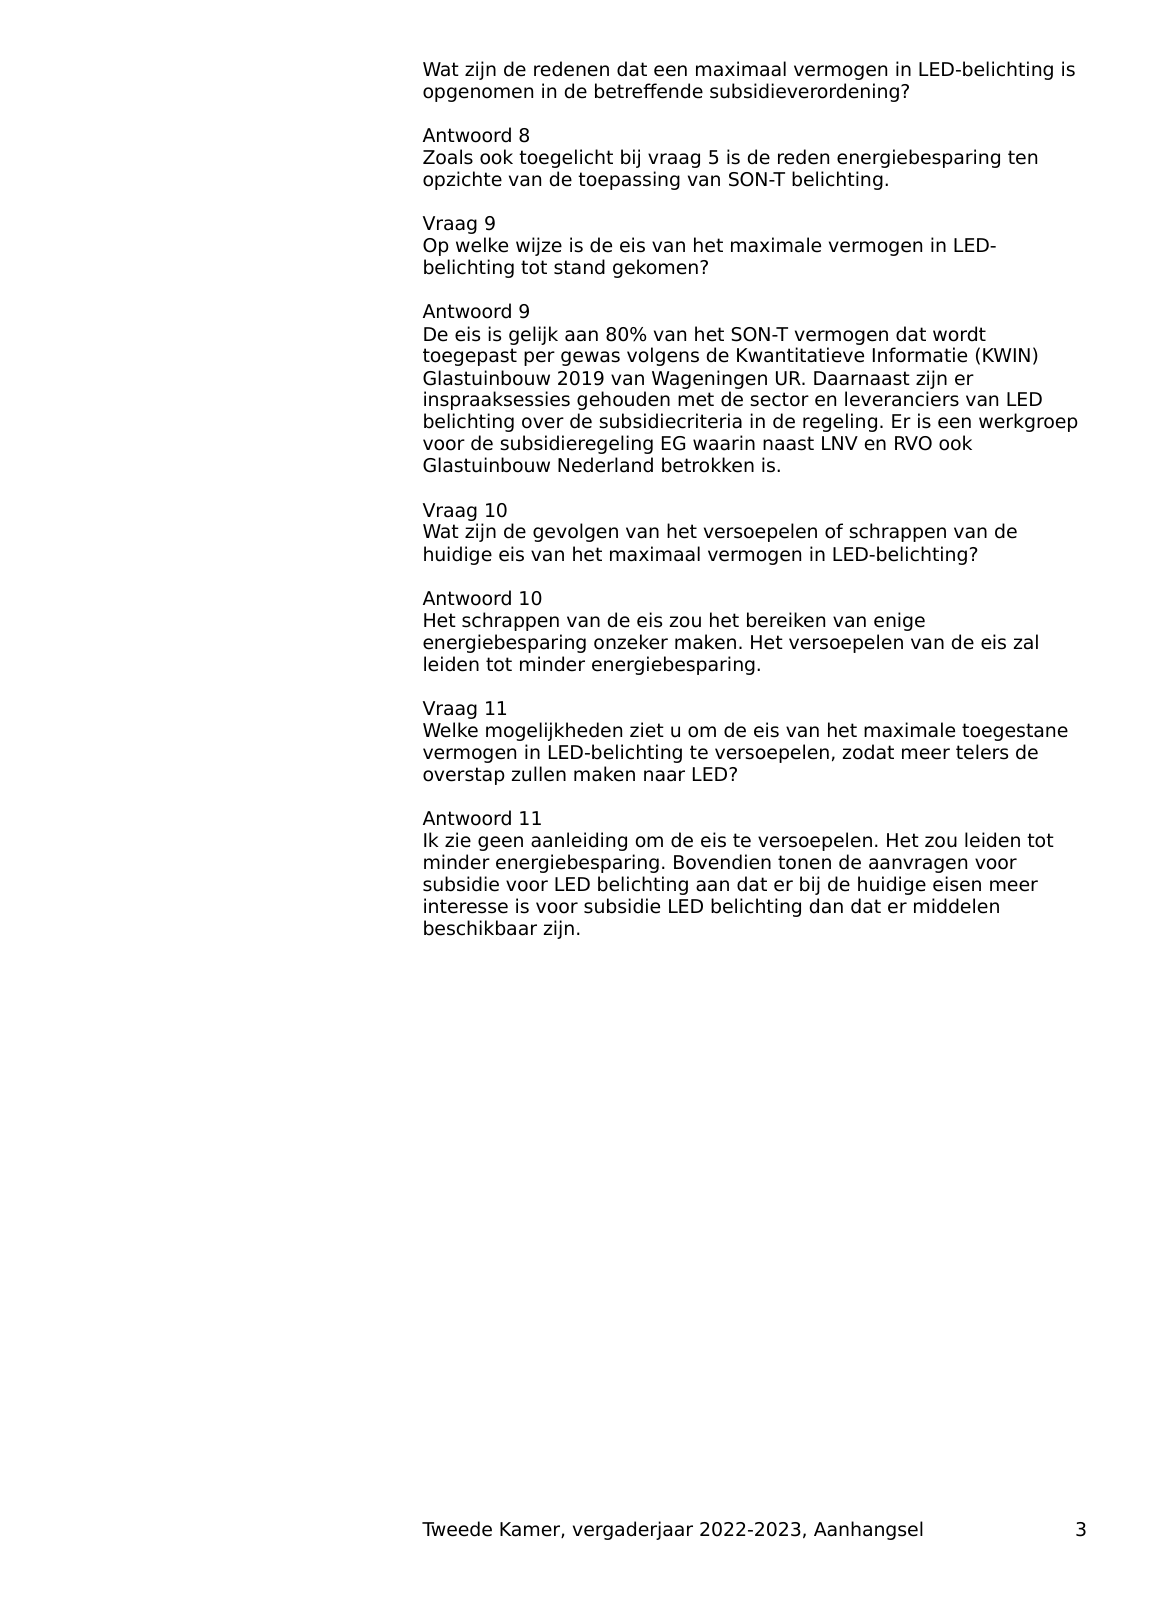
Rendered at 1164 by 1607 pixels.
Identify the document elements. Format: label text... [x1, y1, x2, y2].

text Vraag 9 [422, 213, 1087, 235]
text Het schrappen van de eis zou het bereiken van enige energiebesparing onzeker maken. Het versoepelen van de eis zal leiden tot minder energiebesparing. [422, 609, 1087, 676]
text Antwoord 10 [422, 588, 1087, 609]
text De eis is gelijk aan 80% van het SON-T vermogen dat wordt toegepast per gewas volgens de Kwantitatieve Informatie (KWIN) Glastuinbouw 2019 van Wageningen UR. Daarnaast zijn er inspraaksessies gehouden met de sector en leveranciers van LED belichting over de subsidiecriteria in de regeling. Er is een werkgroep voor de subsidieregeling EG waarin naast LNV en RVO ook Glastuinbouw Nederland betrokken is. [422, 323, 1087, 477]
text Antwoord 9 [422, 301, 1087, 323]
text Antwoord 11 [422, 808, 1087, 830]
text Antwoord 8 [422, 125, 1087, 147]
text Op welke wijze is de eis van het maximale vermogen in LED-belichting tot stand gekomen? [422, 235, 1087, 279]
text Ik zie geen aanleiding om de eis te versoepelen. Het zou leiden tot minder energiebesparing. Bovendien tonen de aanvragen voor subsidie voor LED belichting aan dat er bij de huidige eisen meer interesse is voor subsidie LED belichting dan dat er middelen beschikbaar zijn. [422, 830, 1087, 940]
text Zoals ook toegelicht bij vraag 5 is de reden energiebesparing ten opzichte van de toepassing van SON-T belichting. [422, 147, 1087, 191]
text Vraag 11 [422, 698, 1087, 720]
text Vraag 10 [422, 499, 1087, 521]
text Wat zijn de redenen dat een maximaal vermogen in LED-belichting is opgenomen in de betreffende subsidieverordening? [422, 59, 1087, 103]
text Welke mogelijkheden ziet u om de eis van het maximale toegestane vermogen in LED-belichting te versoepelen, zodat meer telers de overstap zullen maken naar LED? [422, 720, 1087, 786]
text Wat zijn de gevolgen van het versoepelen of schrappen van de huidige eis van het maximaal vermogen in LED-belichting? [422, 521, 1087, 565]
